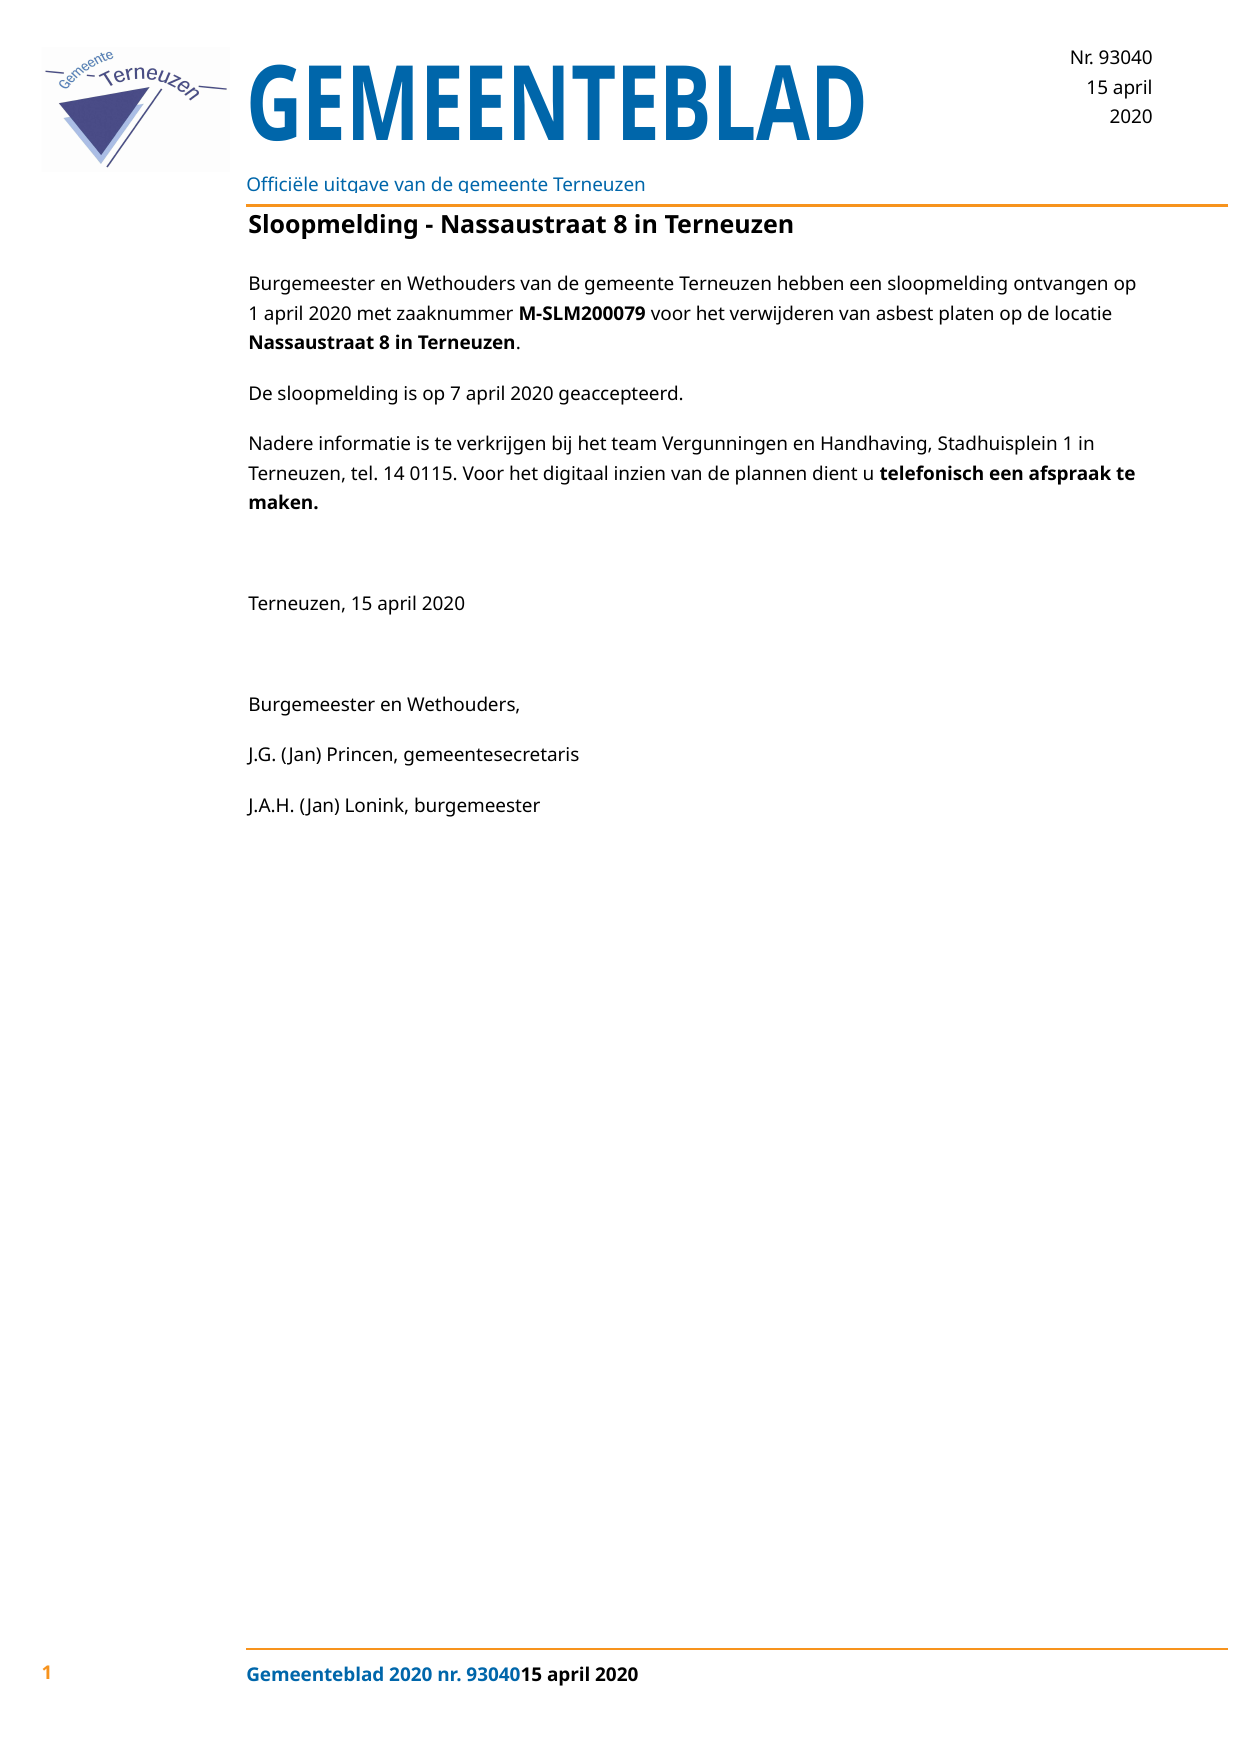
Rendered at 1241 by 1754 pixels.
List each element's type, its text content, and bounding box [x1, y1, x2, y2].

text J.A.H. (Jan) Lonink, burgemeester [248, 792, 1152, 818]
text Burgemeester en Wethouders, [248, 691, 1152, 717]
text Terneuzen, 15 april 2020 [248, 590, 1152, 616]
text J.G. (Jan) Princen, gemeentesecretaris [248, 742, 1152, 767]
text Nadere informatie is te verkrijgen bij het team Vergunningen en Handhaving, Stadhuisplein 1 in Terneuzen, tel. 14 0115. Voor het digitaal inzien van de plannen dient u telefonisch een afspraak te maken. [248, 430, 1152, 515]
text De sloopmelding is op 7 april 2020 geaccepteerd. [248, 380, 1152, 406]
text Sloopmelding - Nassaustraat 8 in Terneuzen [248, 207, 1152, 241]
picture [41, 47, 231, 172]
text Burgemeester en Wethouders van de gemeente Terneuzen hebben een sloopmelding ontvangen op 1 april 2020 met zaaknummer M-SLM200079 voor het verwijderen van asbest platen op de locatie Nassaustraat 8 in Terneuzen. [248, 270, 1152, 355]
